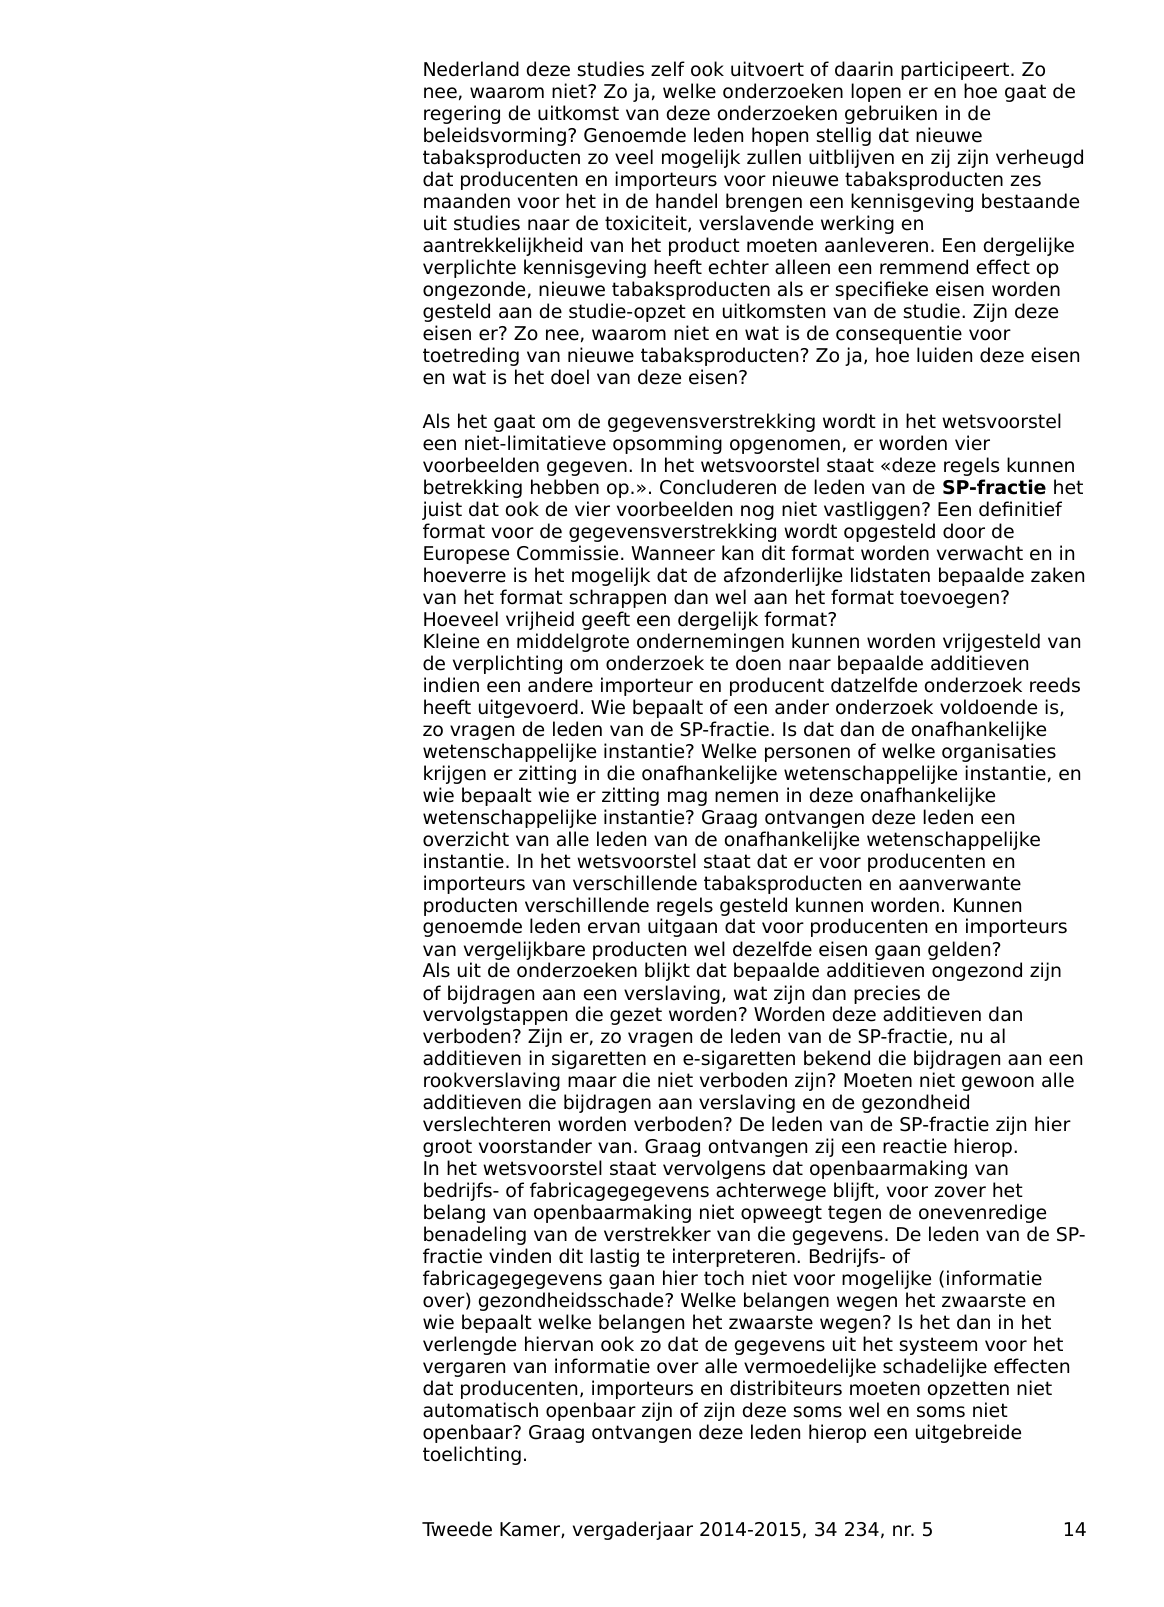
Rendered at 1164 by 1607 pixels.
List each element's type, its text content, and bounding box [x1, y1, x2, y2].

text Kleine en middelgrote ondernemingen kunnen worden vrijgesteld van de verplichting om onderzoek te doen naar bepaalde additieven indien een andere importeur en producent datzelfde onderzoek reeds heeft uitgevoerd. Wie bepaalt of een ander onderzoek voldoende is, zo vragen de leden van de SP-fractie. Is dat dan de onafhankelijke wetenschappelijke instantie? Welke personen of welke organisaties krijgen er zitting in die onafhankelijke wetenschappelijke instantie, en wie bepaalt wie er zitting mag nemen in deze onafhankelijke wetenschappelijke instantie? Graag ontvangen deze leden een overzicht van alle leden van de onafhankelijke wetenschappelijke instantie. In het wetsvoorstel staat dat er voor producenten en importeurs van verschillende tabaksproducten en aanverwante producten verschillende regels gesteld kunnen worden. Kunnen genoemde leden ervan uitgaan dat voor producenten en importeurs van vergelijkbare producten wel dezelfde eisen gaan gelden? [422, 631, 1087, 960]
text Als het gaat om de gegevensverstrekking wordt in het wetsvoorstel een niet-limitatieve opsomming opgenomen, er worden vier voorbeelden gegeven. In het wetsvoorstel staat «deze regels kunnen betrekking hebben op.». Concluderen de leden van de SP-fractie het juist dat ook de vier voorbeelden nog niet vastliggen? Een definitief format voor de gegevensverstrekking wordt opgesteld door de Europese Commissie. Wanneer kan dit format worden verwacht en in hoeverre is het mogelijk dat de afzonderlijke lidstaten bepaalde zaken van het format schrappen dan wel aan het format toevoegen? Hoeveel vrijheid geeft een dergelijk format? [422, 411, 1087, 631]
text In het wetsvoorstel staat vervolgens dat openbaarmaking van bedrijfs- of fabricagegegevens achterwege blijft, voor zover het belang van openbaarmaking niet opweegt tegen de onevenredige benadeling van de verstrekker van die gegevens. De leden van de SP-fractie vinden dit lastig te interpreteren. Bedrijfs- of fabricagegegevens gaan hier toch niet voor mogelijke (informatie over) gezondheidsschade? Welke belangen wegen het zwaarste en wie bepaalt welke belangen het zwaarste wegen? Is het dan in het verlengde hiervan ook zo dat de gegevens uit het systeem voor het vergaren van informatie over alle vermoedelijke schadelijke effecten dat producenten, importeurs en distribiteurs moeten opzetten niet automatisch openbaar zijn of zijn deze soms wel en soms niet openbaar? Graag ontvangen deze leden hierop een uitgebreide toelichting. [422, 1158, 1087, 1466]
text Als uit de onderzoeken blijkt dat bepaalde additieven ongezond zijn of bijdragen aan een verslaving, wat zijn dan precies de vervolgstappen die gezet worden? Worden deze additieven dan verboden? Zijn er, zo vragen de leden van de SP-fractie, nu al additieven in sigaretten en e-sigaretten bekend die bijdragen aan een rookverslaving maar die niet verboden zijn? Moeten niet gewoon alle additieven die bijdragen aan verslaving en de gezondheid verslechteren worden verboden? De leden van de SP-fractie zijn hier groot voorstander van. Graag ontvangen zij een reactie hierop. [422, 960, 1087, 1158]
text Nederland deze studies zelf ook uitvoert of daarin participeert. Zo nee, waarom niet? Zo ja, welke onderzoeken lopen er en hoe gaat de regering de uitkomst van deze onderzoeken gebruiken in de beleidsvorming? Genoemde leden hopen stellig dat nieuwe tabaksproducten zo veel mogelijk zullen uitblijven en zij zijn verheugd dat producenten en importeurs voor nieuwe tabaksproducten zes maanden voor het in de handel brengen een kennisgeving bestaande uit studies naar de toxiciteit, verslavende werking en aantrekkelijkheid van het product moeten aanleveren. Een dergelijke verplichte kennisgeving heeft echter alleen een remmend effect op ongezonde, nieuwe tabaksproducten als er specifieke eisen worden gesteld aan de studie-opzet en uitkomsten van de studie. Zijn deze eisen er? Zo nee, waarom niet en wat is de consequentie voor toetreding van nieuwe tabaksproducten? Zo ja, hoe luiden deze eisen en wat is het doel van deze eisen? [422, 59, 1087, 389]
